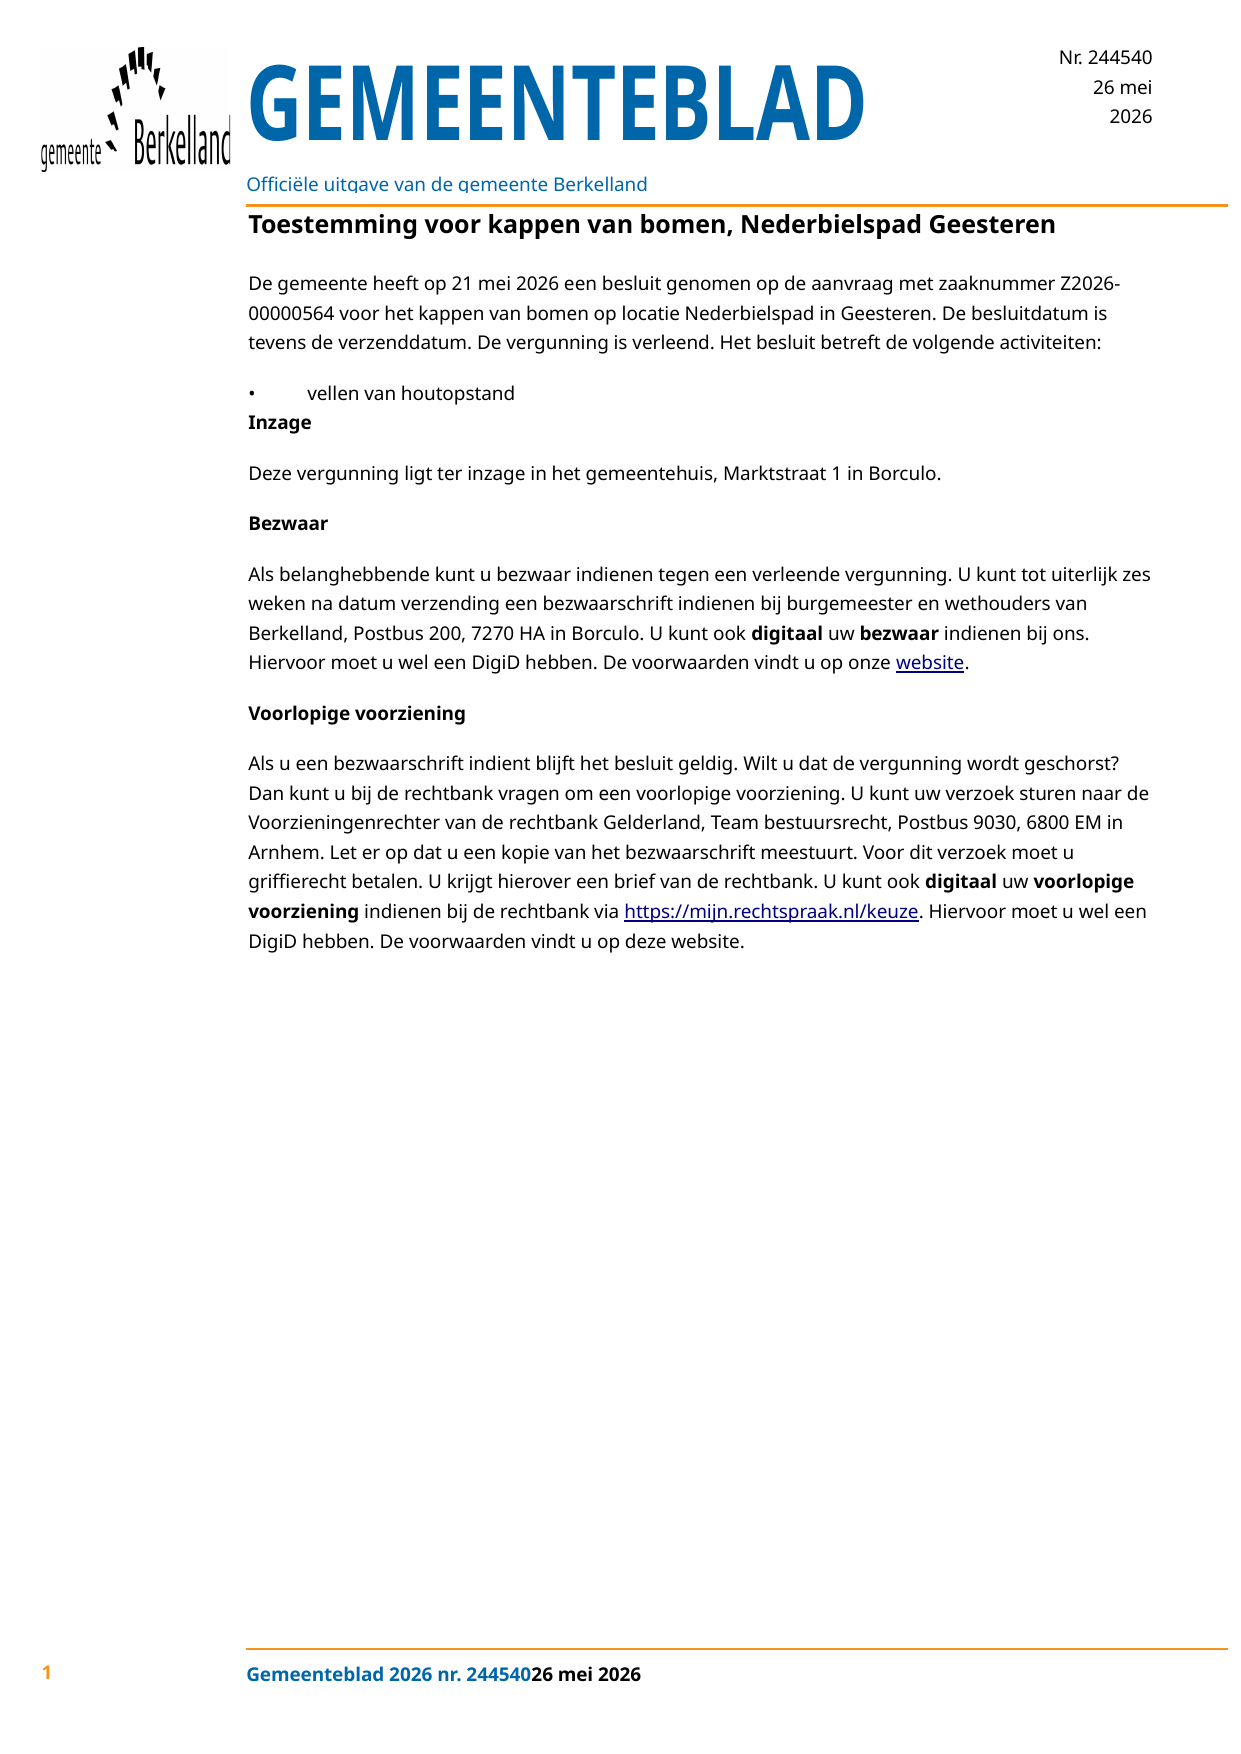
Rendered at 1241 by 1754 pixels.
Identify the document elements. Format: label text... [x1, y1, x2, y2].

text Deze vergunning ligt ter inzage in het gemeentehuis, Marktstraat 1 in Borculo. [248, 460, 1152, 486]
text Inzage [248, 409, 1152, 435]
text Toestemming voor kappen van bomen, Nederbielspad Geesteren [248, 207, 1152, 241]
text Bezwaar [248, 510, 1152, 536]
picture [41, 47, 231, 172]
text Als belanghebbende kunt u bezwaar indienen tegen een verleende vergunning. U kunt tot uiterlijk zes weken na datum verzending een bezwaarschrift indienen bij burgemeester en wethouders van Berkelland, Postbus 200, 7270 HA in Borculo. U kunt ook digitaal uw bezwaar indienen bij ons. Hiervoor moet u wel een DigiD hebben. De voorwaarden vindt u op onze website. [248, 561, 1152, 675]
text Als u een bezwaarschrift indient blijft het besluit geldig. Wilt u dat de vergunning wordt geschorst? Dan kunt u bij de rechtbank vragen om een voorlopige voorziening. U kunt uw verzoek sturen naar de Voorzieningenrechter van de rechtbank Gelderland, Team bestuursrecht, Postbus 9030, 6800 EM in Arnhem. Let er op dat u een kopie van het bezwaarschrift meestuurt. Voor dit verzoek moet u griffierecht betalen. U krijgt hierover een brief van de rechtbank. U kunt ook digitaal uw voorlopige voorziening indienen bij de rechtbank via https://mijn.rechtspraak.nl/keuze. Hiervoor moet u wel een DigiD hebben. De voorwaarden vindt u op deze website. [248, 750, 1152, 953]
text De gemeente heeft op 21 mei 2026 een besluit genomen op de aanvraag met zaaknummer Z2026-00000564 voor het kappen van bomen op locatie Nederbielspad in Geesteren. De besluitdatum is tevens de verzenddatum. De vergunning is verleend. Het besluit betreft de volgende activiteiten: [248, 270, 1152, 355]
list vellen van houtopstand [248, 380, 1152, 406]
text Voorlopige voorziening [248, 700, 1152, 726]
